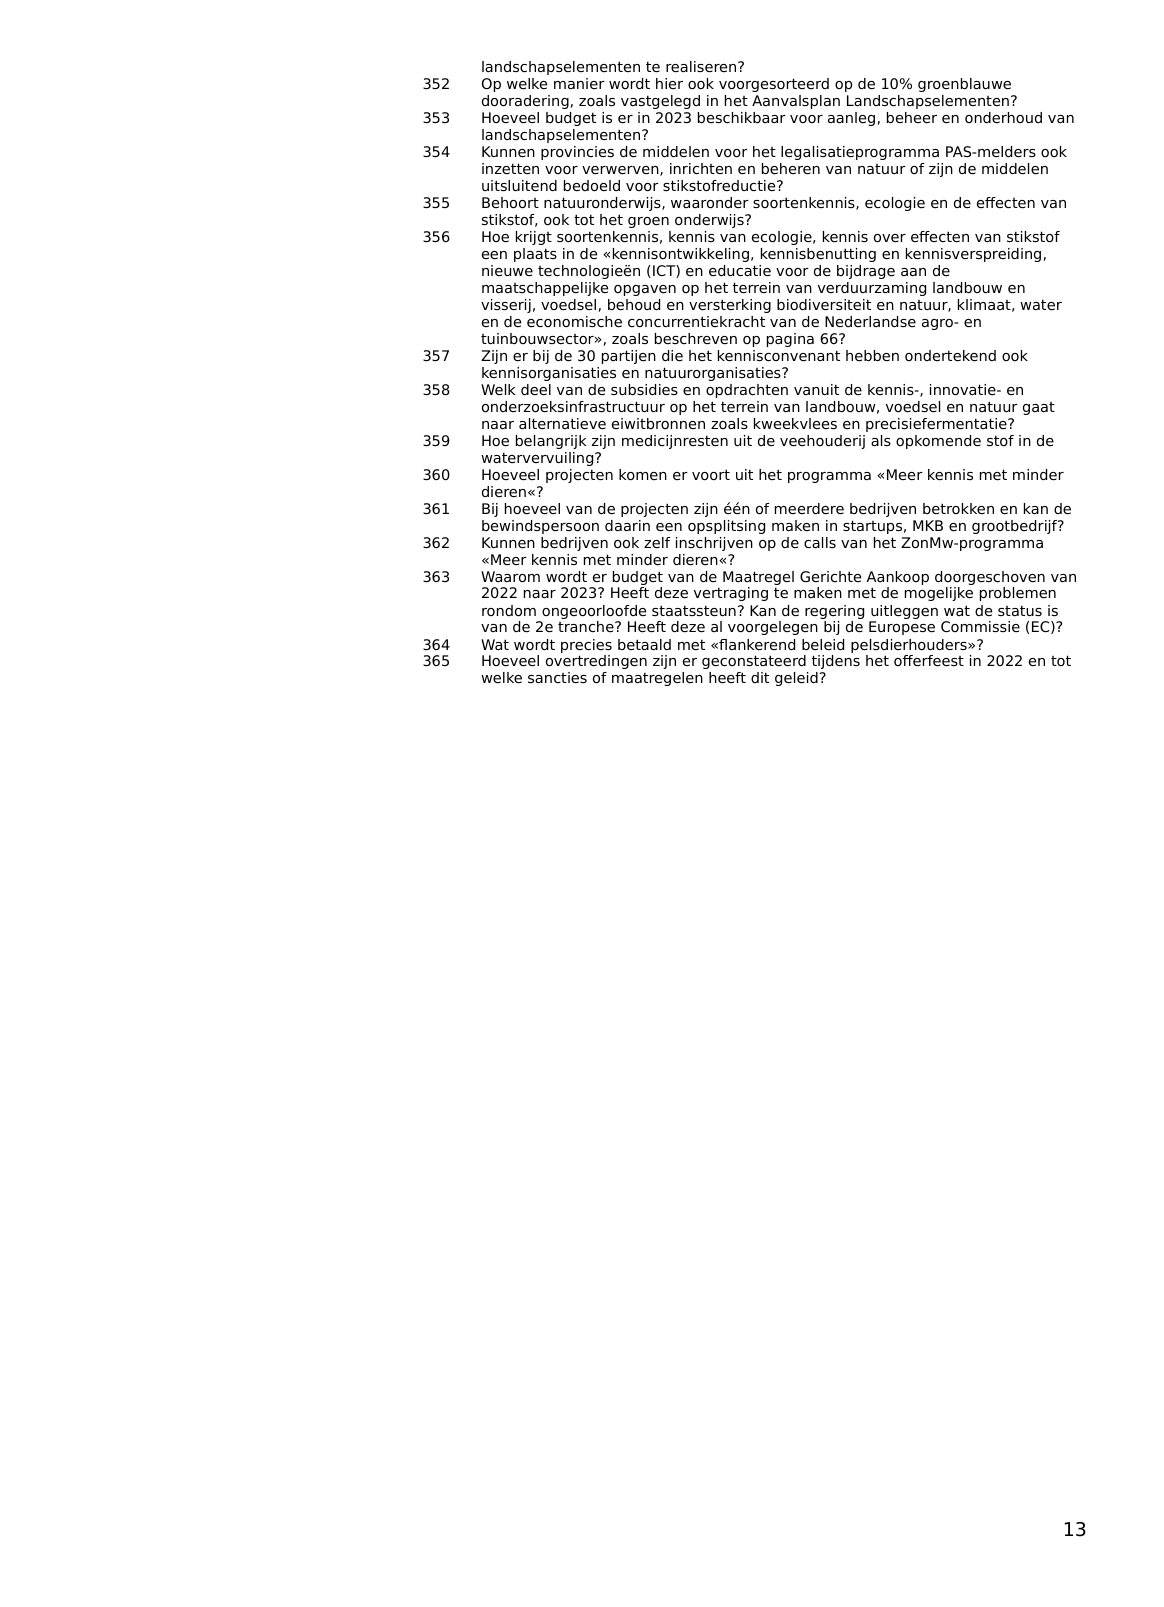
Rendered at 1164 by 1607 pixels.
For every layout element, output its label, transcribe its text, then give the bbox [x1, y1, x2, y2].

table_cell 364 [422, 636, 475, 653]
table_cell Kunnen provincies de middelen voor het legalisatieprogramma PAS-melders ook inzetten voor verwerven, inrichten en beheren van natuur of zijn de middelen uitsluitend bedoeld voor stikstofreductie? [475, 144, 1087, 195]
table_cell Hoe belangrijk zijn medicijnresten uit de veehouderij als opkomende stof in de watervervuiling? [475, 433, 1087, 467]
table_cell 358 [422, 382, 475, 433]
table_cell 357 [422, 348, 475, 382]
table_cell 361 [422, 501, 475, 534]
table_cell landschapselementen te realiseren? [475, 59, 1087, 76]
table_cell Behoort natuuronderwijs, waaronder soortenkennis, ecologie en de effecten van stikstof, ook tot het groen onderwijs? [475, 195, 1087, 229]
table_cell 356 [422, 229, 475, 348]
table_cell Hoeveel overtredingen zijn er geconstateerd tijdens het offerfeest in 2022 en tot welke sancties of maatregelen heeft dit geleid? [475, 653, 1087, 687]
table_cell Waarom wordt er budget van de Maatregel Gerichte Aankoop doorgeschoven van 2022 naar 2023? Heeft deze vertraging te maken met de mogelijke problemen rondom ongeoorloofde staatssteun? Kan de regering uitleggen wat de status is van de 2e tranche? Heeft deze al voorgelegen bij de Europese Commissie (EC)? [475, 569, 1087, 636]
table_cell [422, 59, 475, 76]
table_cell 353 [422, 110, 475, 144]
table_cell 354 [422, 144, 475, 195]
table_cell Hoeveel projecten komen er voort uit het programma «Meer kennis met minder dieren«? [475, 467, 1087, 501]
table_cell Hoe krijgt soortenkennis, kennis van ecologie, kennis over effecten van stikstof een plaats in de «kennisontwikkeling, kennisbenutting en kennisverspreiding, nieuwe technologieën (ICT) en educatie voor de bijdrage aan de maatschappelijke opgaven op het terrein van verduurzaming landbouw en visserij, voedsel, behoud en versterking biodiversiteit en natuur, klimaat, water en de economische concurrentiekracht van de Nederlandse agro- en tuinbouwsector», zoals beschreven op pagina 66? [475, 229, 1087, 348]
table_cell 359 [422, 433, 475, 467]
table_cell Zijn er bij de 30 partijen die het kennisconvenant hebben ondertekend ook kennisorganisaties en natuurorganisaties? [475, 348, 1087, 382]
table_cell Bij hoeveel van de projecten zijn één of meerdere bedrijven betrokken en kan de bewindspersoon daarin een opsplitsing maken in startups, MKB en grootbedrijf? [475, 501, 1087, 534]
table_cell Welk deel van de subsidies en opdrachten vanuit de kennis-, innovatie- en onderzoeksinfrastructuur op het terrein van landbouw, voedsel en natuur gaat naar alternatieve eiwitbronnen zoals kweekvlees en precisiefermentatie? [475, 382, 1087, 433]
table_cell 355 [422, 195, 475, 229]
table_cell Kunnen bedrijven ook zelf inschrijven op de calls van het ZonMw-programma «Meer kennis met minder dieren«? [475, 535, 1087, 568]
table_cell 363 [422, 569, 475, 636]
table_cell Hoeveel budget is er in 2023 beschikbaar voor aanleg, beheer en onderhoud van landschapselementen? [475, 110, 1087, 144]
table_cell Wat wordt precies betaald met «flankerend beleid pelsdierhouders»? [475, 636, 1087, 653]
table_cell Op welke manier wordt hier ook voorgesorteerd op de 10% groenblauwe dooradering, zoals vastgelegd in het Aanvalsplan Landschapselementen? [475, 76, 1087, 110]
table_cell 352 [422, 76, 475, 110]
table_cell 365 [422, 653, 475, 687]
table_cell 362 [422, 535, 475, 568]
table_cell 360 [422, 467, 475, 501]
